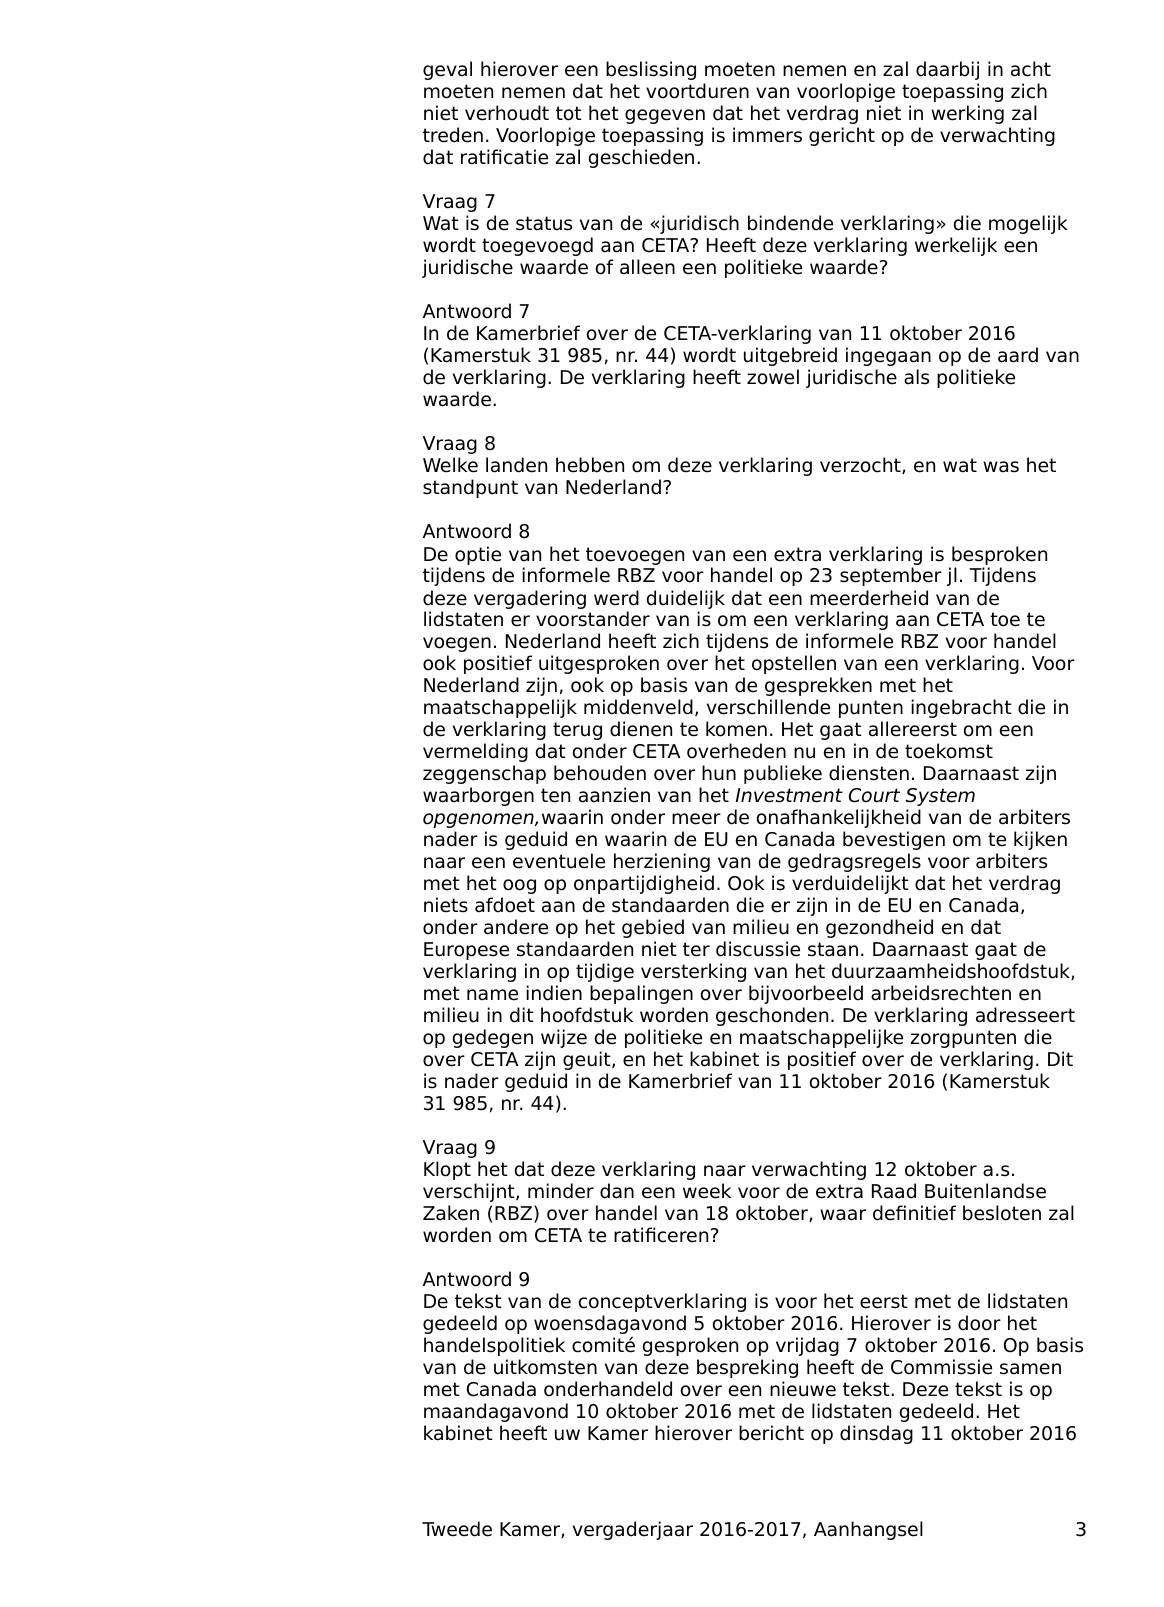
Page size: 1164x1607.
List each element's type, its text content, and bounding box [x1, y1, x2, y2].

text Welke landen hebben om deze verklaring verzocht, en wat was het standpunt van Nederland? [422, 455, 1087, 499]
text Klopt het dat deze verklaring naar verwachting 12 oktober a.s. verschijnt, minder dan een week voor de extra Raad Buitenlandse Zaken (RBZ) over handel van 18 oktober, waar definitief besloten zal worden om CETA te ratificeren? [422, 1159, 1087, 1247]
text De tekst van de conceptverklaring is voor het eerst met de lidstaten gedeeld op woensdagavond 5 oktober 2016. Hierover is door het handelspolitiek comité gesproken op vrijdag 7 oktober 2016. Op basis van de uitkomsten van deze bespreking heeft de Commissie samen met Canada onderhandeld over een nieuwe tekst. Deze tekst is op maandagavond 10 oktober 2016 met de lidstaten gedeeld. Het kabinet heeft uw Kamer hierover bericht op dinsdag 11 oktober 2016 [422, 1291, 1087, 1445]
text In de Kamerbrief over de CETA-verklaring van 11 oktober 2016 (Kamerstuk 31 985, nr. 44) wordt uitgebreid ingegaan op de aard van de verklaring. De verklaring heeft zowel juridische als politieke waarde. [422, 323, 1087, 411]
text geval hierover een beslissing moeten nemen en zal daarbij in acht moeten nemen dat het voortduren van voorlopige toepassing zich niet verhoudt tot het gegeven dat het verdrag niet in werking zal treden. Voorlopige toepassing is immers gericht op de verwachting dat ratificatie zal geschieden. [422, 59, 1087, 169]
text Vraag 8 [422, 433, 1087, 455]
text Vraag 7 [422, 191, 1087, 213]
text Wat is de status van de «juridisch bindende verklaring» die mogelijk wordt toegevoegd aan CETA? Heeft deze verklaring werkelijk een juridische waarde of alleen een politieke waarde? [422, 213, 1087, 279]
text Antwoord 7 [422, 301, 1087, 323]
text Vraag 9 [422, 1137, 1087, 1159]
text Antwoord 8 [422, 521, 1087, 543]
text De optie van het toevoegen van een extra verklaring is besproken tijdens de informele RBZ voor handel op 23 september jl. Tijdens deze vergadering werd duidelijk dat een meerderheid van de lidstaten er voorstander van is om een verklaring aan CETA toe te voegen. Nederland heeft zich tijdens de informele RBZ voor handel ook positief uitgesproken over het opstellen van een verklaring. Voor Nederland zijn, ook op basis van de gesprekken met het maatschappelijk middenveld, verschillende punten ingebracht die in de verklaring terug dienen te komen. Het gaat allereerst om een vermelding dat onder CETA overheden nu en in de toekomst zeggenschap behouden over hun publieke diensten. Daarnaast zijn waarborgen ten aanzien van het Investment Court System opgenomen,waarin onder meer de onafhankelijkheid van de arbiters nader is geduid en waarin de EU en Canada bevestigen om te kijken naar een eventuele herziening van de gedragsregels voor arbiters met het oog op onpartijdigheid. Ook is verduidelijkt dat het verdrag niets afdoet aan de standaarden die er zijn in de EU en Canada, onder andere op het gebied van milieu en gezondheid en dat Europese standaarden niet ter discussie staan. Daarnaast gaat de verklaring in op tijdige versterking van het duurzaamheidshoofdstuk, met name indien bepalingen over bijvoorbeeld arbeidsrechten en milieu in dit hoofdstuk worden geschonden. De verklaring adresseert op gedegen wijze de politieke en maatschappelijke zorgpunten die over CETA zijn geuit, en het kabinet is positief over de verklaring. Dit is nader geduid in de Kamerbrief van 11 oktober 2016 (Kamerstuk 31 985, nr. 44). [422, 543, 1087, 1115]
text Antwoord 9 [422, 1269, 1087, 1291]
